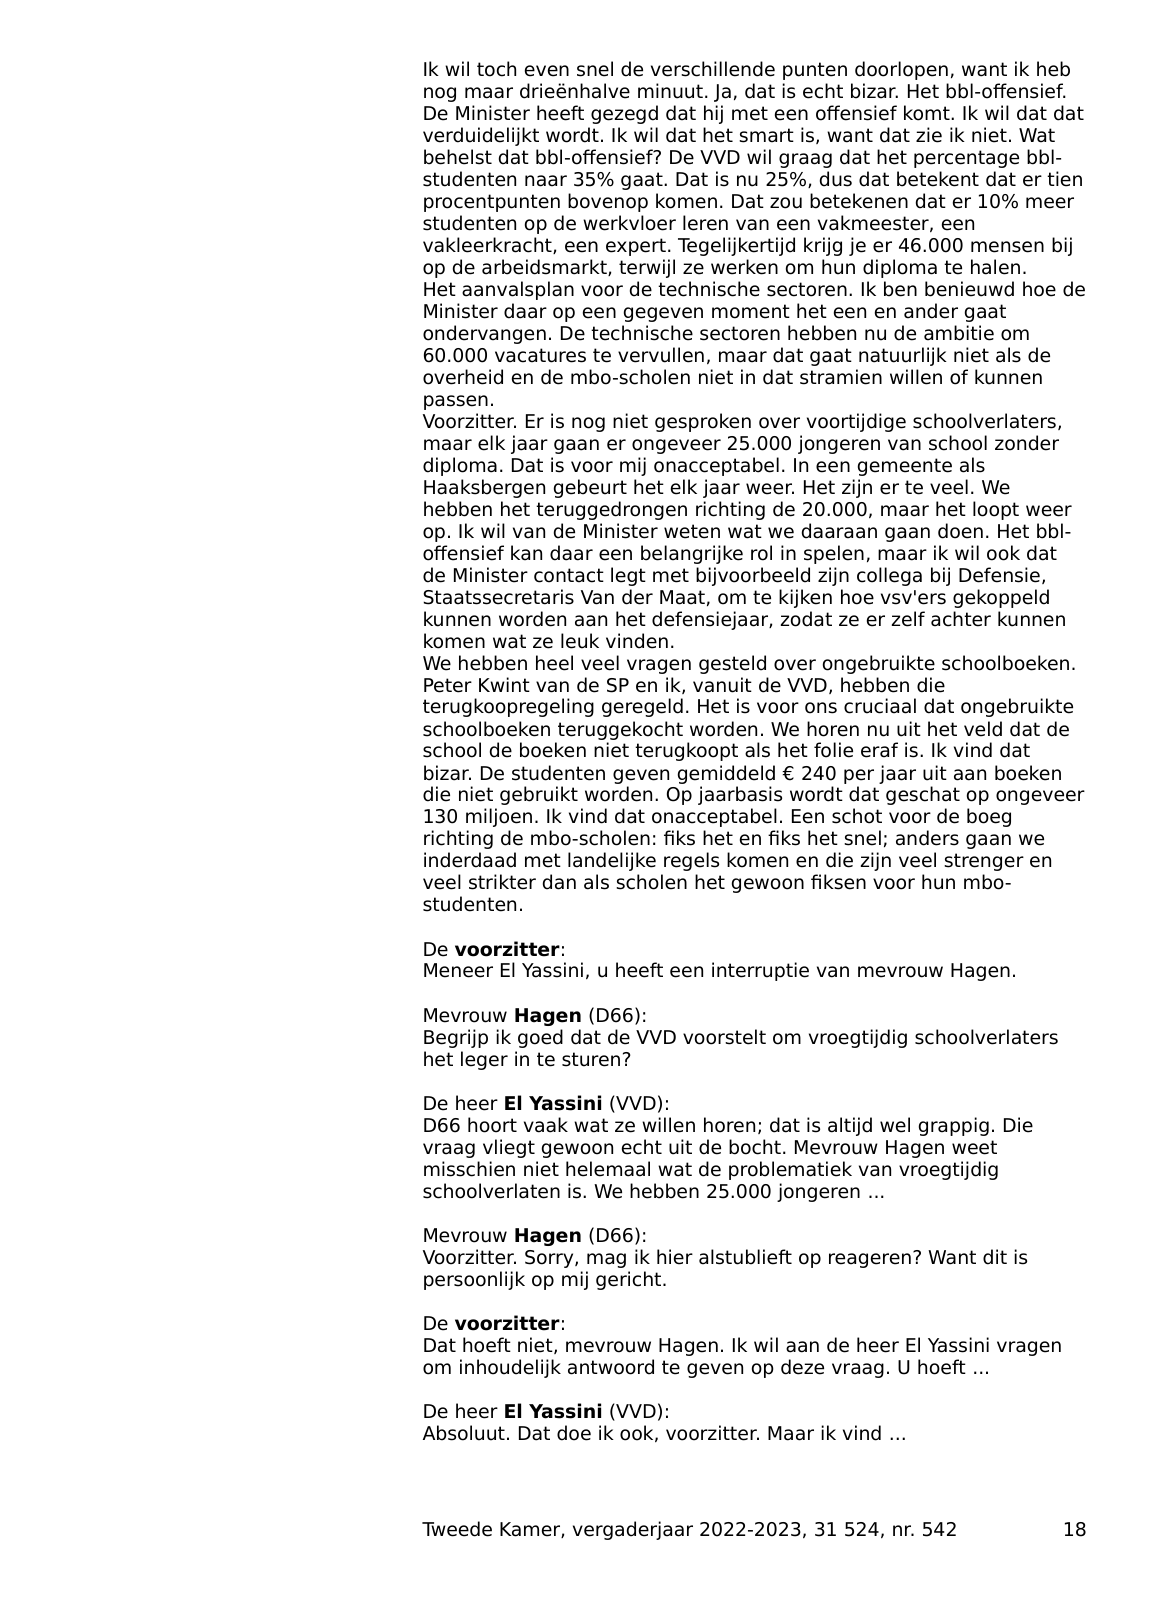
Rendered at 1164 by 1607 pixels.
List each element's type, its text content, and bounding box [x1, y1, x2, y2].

text Het aanvalsplan voor de technische sectoren. Ik ben benieuwd hoe de Minister daar op een gegeven moment het een en ander gaat ondervangen. De technische sectoren hebben nu de ambitie om 60.000 vacatures te vervullen, maar dat gaat natuurlijk niet als de overheid en de mbo-scholen niet in dat stramien willen of kunnen passen. [422, 279, 1087, 411]
text We hebben heel veel vragen gesteld over ongebruikte schoolboeken. Peter Kwint van de SP en ik, vanuit de VVD, hebben die terugkoopregeling geregeld. Het is voor ons cruciaal dat ongebruikte schoolboeken teruggekocht worden. We horen nu uit het veld dat de school de boeken niet terugkoopt als het folie eraf is. Ik vind dat bizar. De studenten geven gemiddeld € 240 per jaar uit aan boeken die niet gebruikt worden. Op jaarbasis wordt dat geschat op ongeveer 130 miljoen. Ik vind dat onacceptabel. Een schot voor de boeg richting de mbo-scholen: fiks het en fiks het snel; anders gaan we inderdaad met landelijke regels komen en die zijn veel strenger en veel strikter dan als scholen het gewoon fiksen voor hun mbo-studenten. [422, 652, 1087, 916]
text D66 hoort vaak wat ze willen horen; dat is altijd wel grappig. Die vraag vliegt gewoon echt uit de bocht. Mevrouw Hagen weet misschien niet helemaal wat de problematiek van vroegtijdig schoolverlaten is. We hebben 25.000 jongeren ... [422, 1115, 1087, 1203]
text Begrijp ik goed dat de VVD voorstelt om vroegtijdig schoolverlaters het leger in te sturen? [422, 1027, 1087, 1071]
text De heer El Yassini (VVD): [422, 1401, 1087, 1423]
text De heer El Yassini (VVD): [422, 1093, 1087, 1115]
text Absoluut. Dat doe ik ook, voorzitter. Maar ik vind ... [422, 1423, 1087, 1445]
text De voorzitter: [422, 938, 1087, 960]
text Dat hoeft niet, mevrouw Hagen. Ik wil aan de heer El Yassini vragen om inhoudelijk antwoord te geven op deze vraag. U hoeft ... [422, 1335, 1087, 1379]
text Ik wil toch even snel de verschillende punten doorlopen, want ik heb nog maar drieënhalve minuut. Ja, dat is echt bizar. Het bbl-offensief. De Minister heeft gezegd dat hij met een offensief komt. Ik wil dat dat verduidelijkt wordt. Ik wil dat het smart is, want dat zie ik niet. Wat behelst dat bbl-offensief? De VVD wil graag dat het percentage bbl-studenten naar 35% gaat. Dat is nu 25%, dus dat betekent dat er tien procentpunten bovenop komen. Dat zou betekenen dat er 10% meer studenten op de werkvloer leren van een vakmeester, een vakleerkracht, een expert. Tegelijkertijd krijg je er 46.000 mensen bij op de arbeidsmarkt, terwijl ze werken om hun diploma te halen. [422, 59, 1087, 279]
text Mevrouw Hagen (D66): [422, 1225, 1087, 1247]
text Meneer El Yassini, u heeft een interruptie van mevrouw Hagen. [422, 960, 1087, 982]
text De voorzitter: [422, 1313, 1087, 1335]
text Voorzitter. Sorry, mag ik hier alstublieft op reageren? Want dit is persoonlijk op mij gericht. [422, 1247, 1087, 1291]
text Mevrouw Hagen (D66): [422, 1004, 1087, 1027]
text Voorzitter. Er is nog niet gesproken over voortijdige schoolverlaters, maar elk jaar gaan er ongeveer 25.000 jongeren van school zonder diploma. Dat is voor mij onacceptabel. In een gemeente als Haaksbergen gebeurt het elk jaar weer. Het zijn er te veel. We hebben het teruggedrongen richting de 20.000, maar het loopt weer op. Ik wil van de Minister weten wat we daaraan gaan doen. Het bbl-offensief kan daar een belangrijke rol in spelen, maar ik wil ook dat de Minister contact legt met bijvoorbeeld zijn collega bij Defensie, Staatssecretaris Van der Maat, om te kijken hoe vsv'ers gekoppeld kunnen worden aan het defensiejaar, zodat ze er zelf achter kunnen komen wat ze leuk vinden. [422, 411, 1087, 652]
